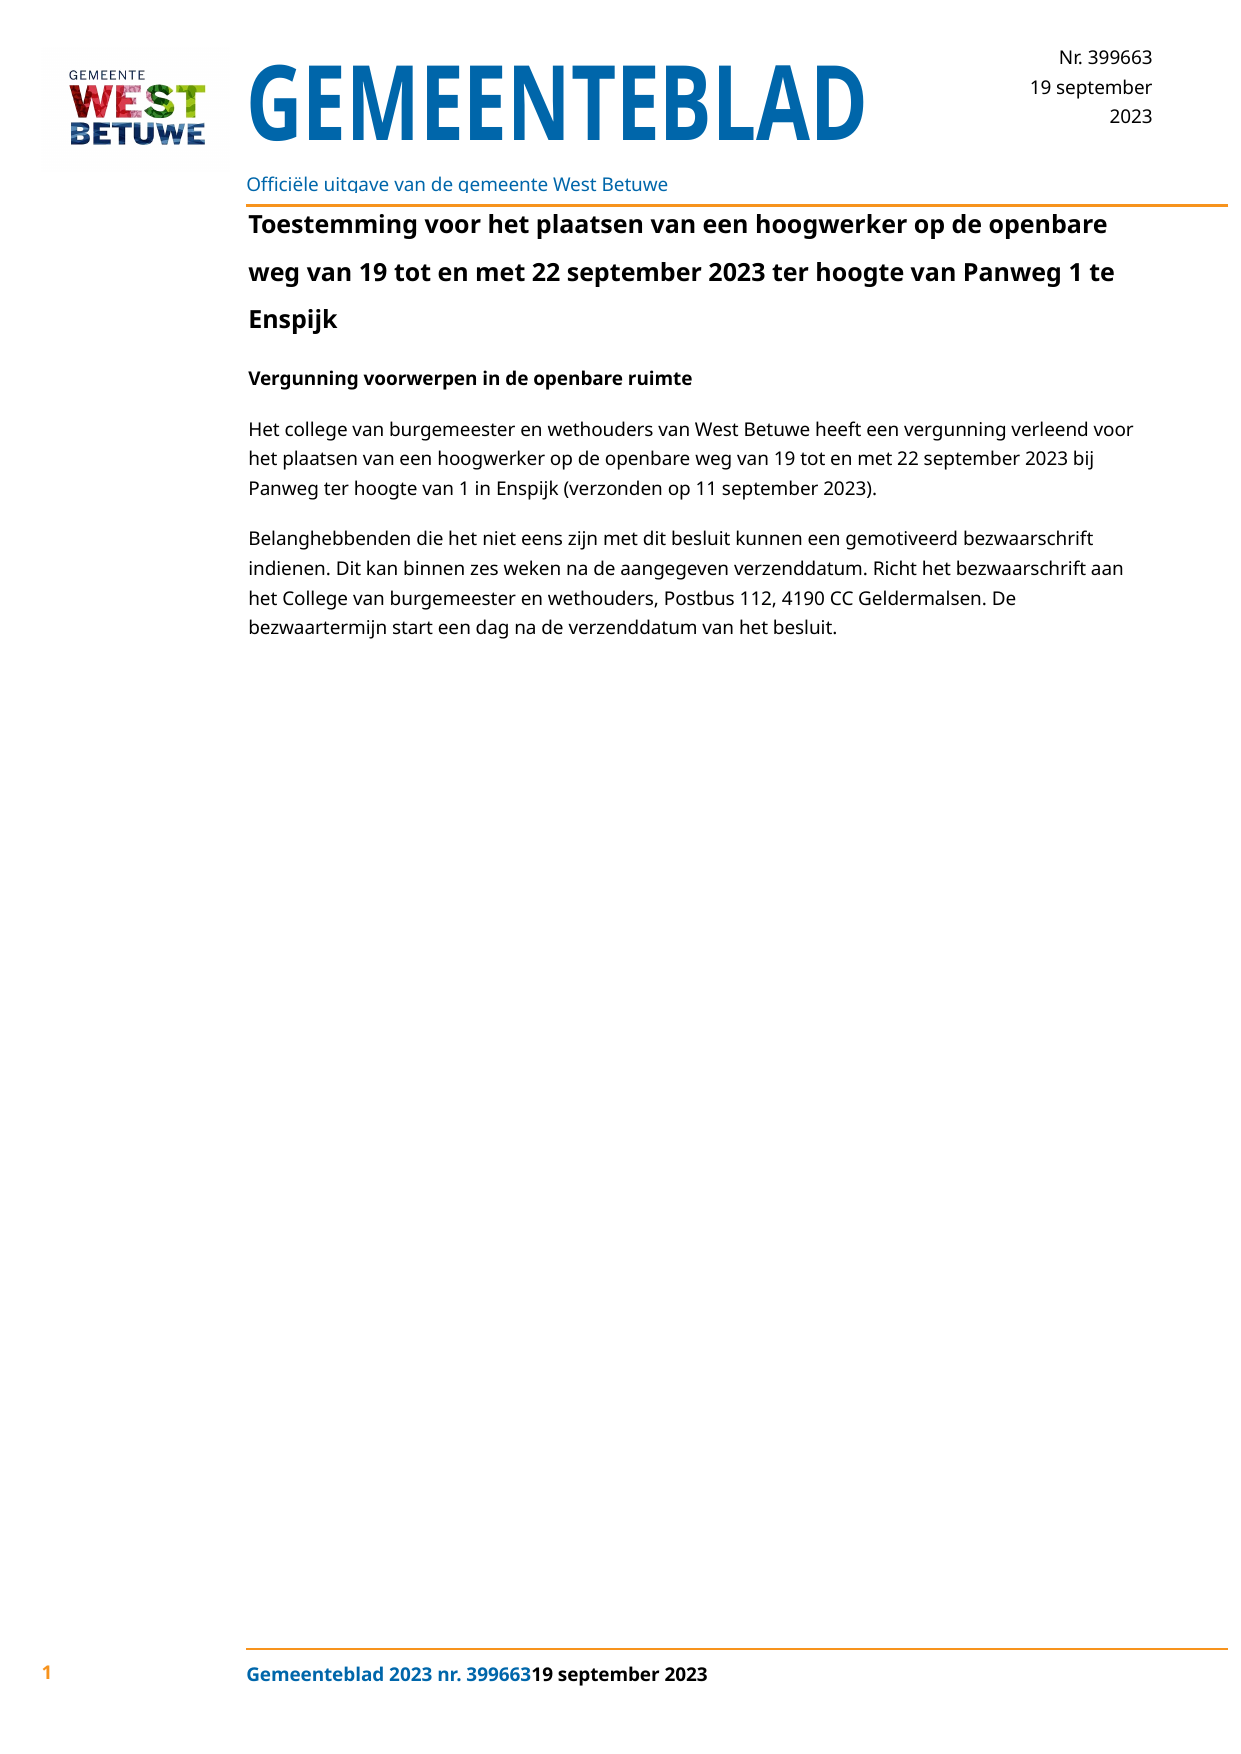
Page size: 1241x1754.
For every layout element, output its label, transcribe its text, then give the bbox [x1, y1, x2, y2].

text Vergunning voorwerpen in de openbare ruimte [248, 366, 1152, 391]
text Belanghebbenden die het niet eens zijn met dit besluit kunnen een gemotiveerd bezwaarschrift indienen. Dit kan binnen zes weken na de aangegeven verzenddatum. Richt het bezwaarschrift aan het College van burgemeester en wethouders, Postbus 112, 4190 CC Geldermalsen. De bezwaartermijn start een dag na de verzenddatum van het besluit. [248, 526, 1152, 640]
picture [41, 47, 231, 172]
text Toestemming voor het plaatsen van een hoogwerker op de openbare weg van 19 tot en met 22 september 2023 ter hoogte van Panweg 1 te Enspijk [248, 207, 1152, 336]
text Het college van burgemeester en wethouders van West Betuwe heeft een vergunning verleend voor het plaatsen van een hoogwerker op de openbare weg van 19 tot en met 22 september 2023 bij Panweg ter hoogte van 1 in Enspijk (verzonden op 11 september 2023). [248, 416, 1152, 501]
